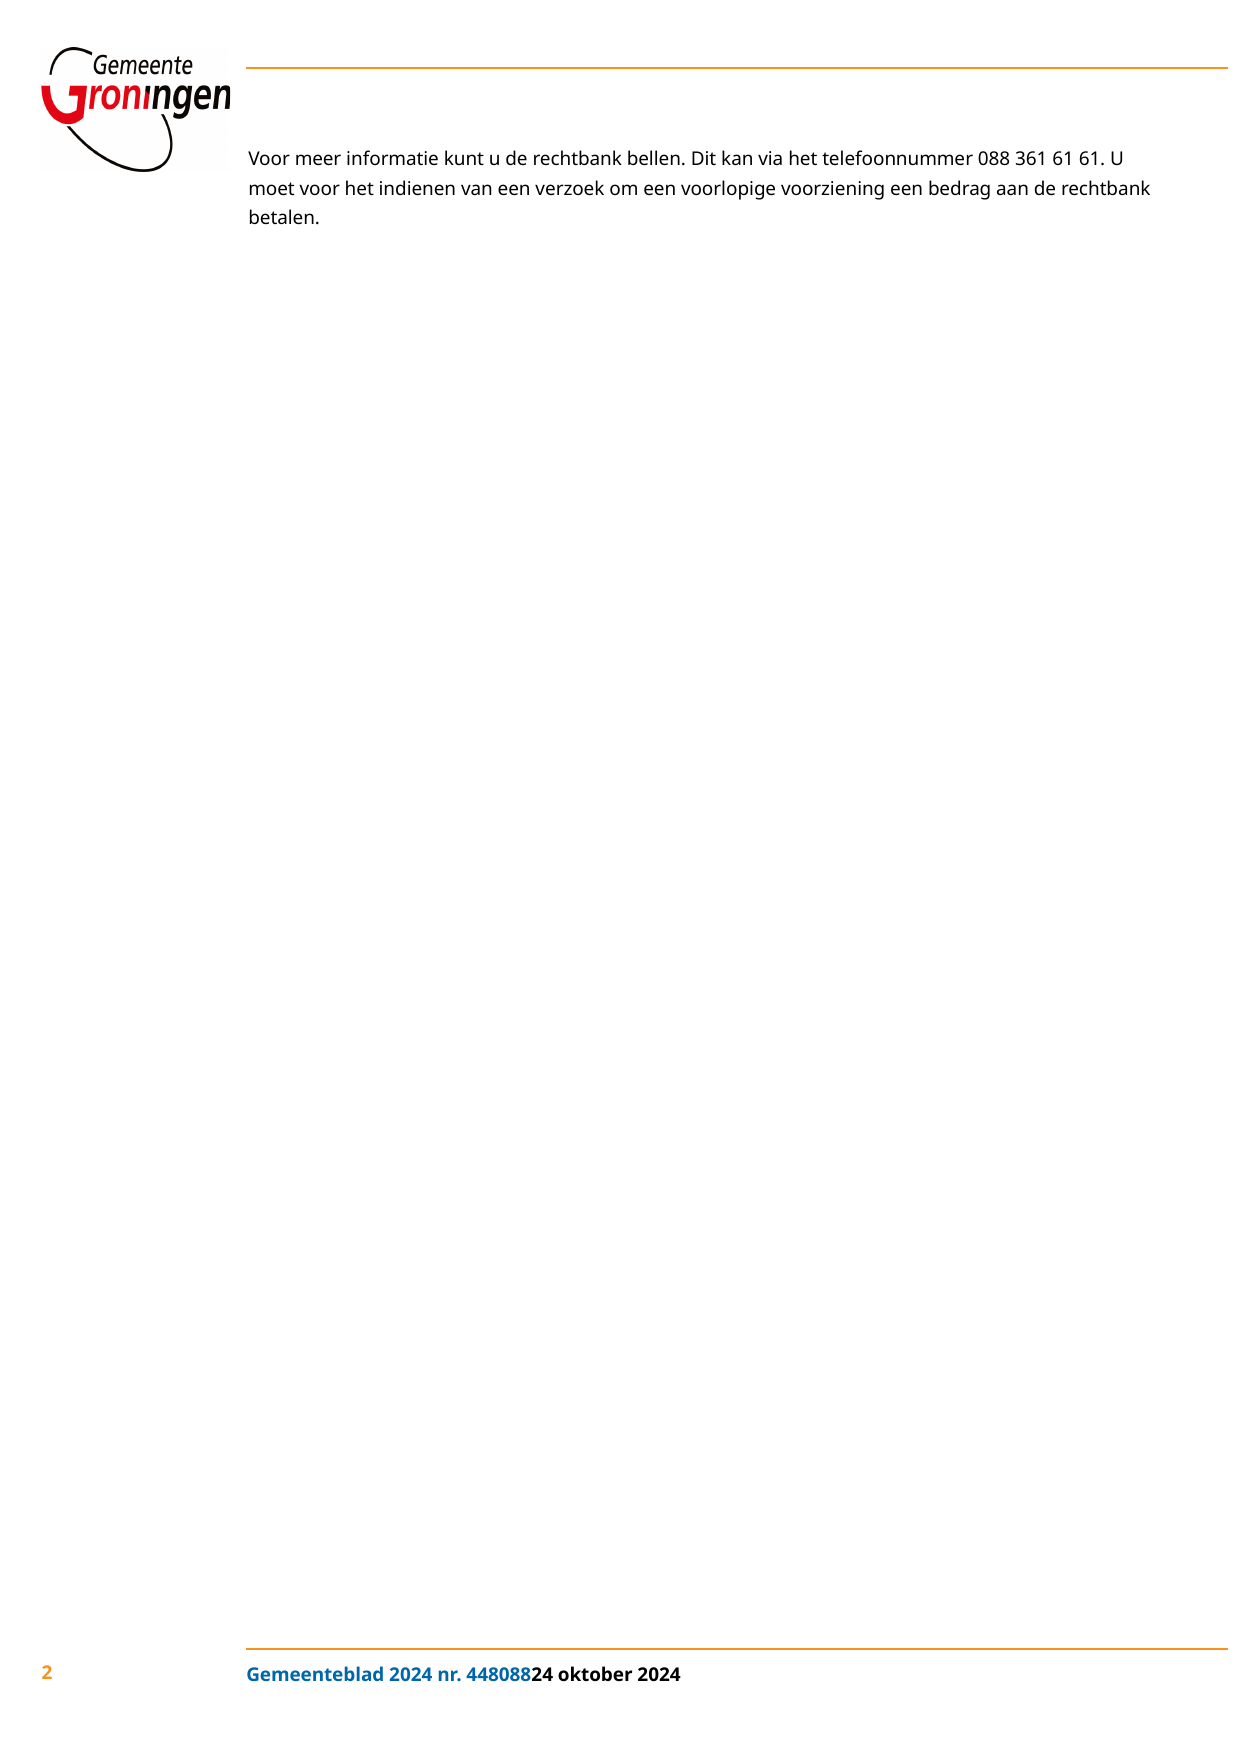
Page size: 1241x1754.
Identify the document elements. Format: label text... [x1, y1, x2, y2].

text Voor meer informatie kunt u de rechtbank bellen. Dit kan via het telefoonnummer 088 361 61 61. U moet voor het indienen van een verzoek om een voorlopige voorziening een bedrag aan de rechtbank betalen. [248, 145, 1152, 230]
picture [41, 47, 231, 172]
